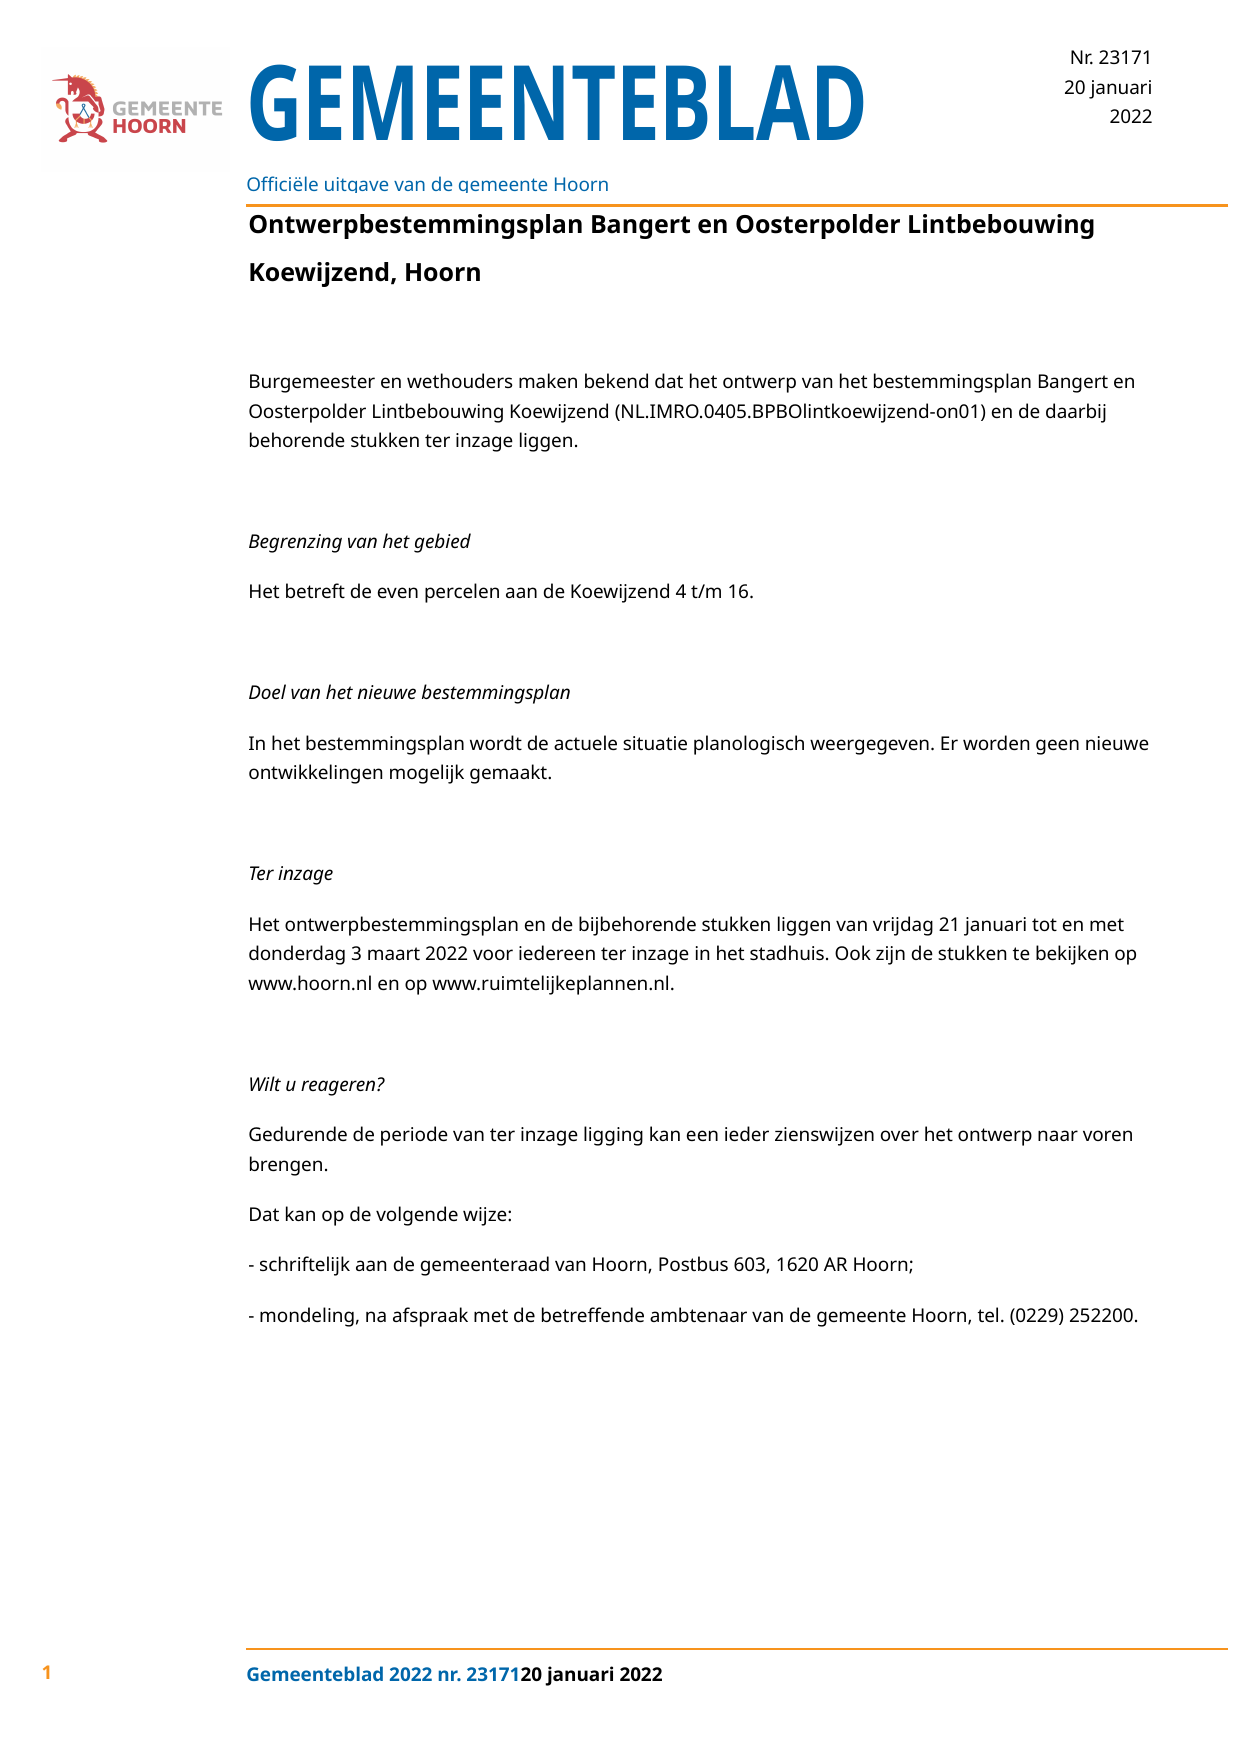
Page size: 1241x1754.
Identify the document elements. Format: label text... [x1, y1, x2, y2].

text Het ontwerpbestemmingsplan en de bijbehorende stukken liggen van vrijdag 21 januari tot en met donderdag 3 maart 2022 voor iedereen ter inzage in het stadhuis. Ook zijn de stukken te bekijken op www.hoorn.nl en op www.ruimtelijkeplannen.nl. [248, 911, 1152, 996]
picture [41, 47, 231, 172]
text Dat kan op de volgende wijze: [248, 1201, 1152, 1227]
text Gedurende de periode van ter inzage ligging kan een ieder zienswijzen over het ontwerp naar voren brengen. [248, 1121, 1152, 1177]
text - schriftelijk aan de gemeenteraad van Hoorn, Postbus 603, 1620 AR Hoorn; [248, 1252, 1152, 1277]
text Ter inzage [248, 860, 1152, 886]
text Wilt u reageren? [248, 1071, 1152, 1097]
text Doel van het nieuwe bestemmingsplan [248, 679, 1152, 705]
text Begrenzing van het gebied [248, 528, 1152, 554]
text Het betreft de even percelen aan de Koewijzend 4 t/m 16. [248, 579, 1152, 604]
text Burgemeester en wethouders maken bekend dat het ontwerp van het bestemmingsplan Bangert en Oosterpolder Lintbebouwing Koewijzend (NL.IMRO.0405.BPBOlintkoewijzend-on01) en de daarbij behorende stukken ter inzage liggen. [248, 368, 1152, 453]
text Ontwerpbestemmingsplan Bangert en Oosterpolder Lintbebouwing Koewijzend, Hoorn [248, 207, 1152, 288]
text - mondeling, na afspraak met de betreffende ambtenaar van de gemeente Hoorn, tel. (0229) 252200. [248, 1302, 1152, 1328]
text In het bestemmingsplan wordt de actuele situatie planologisch weergegeven. Er worden geen nieuwe ontwikkelingen mogelijk gemaakt. [248, 730, 1152, 785]
